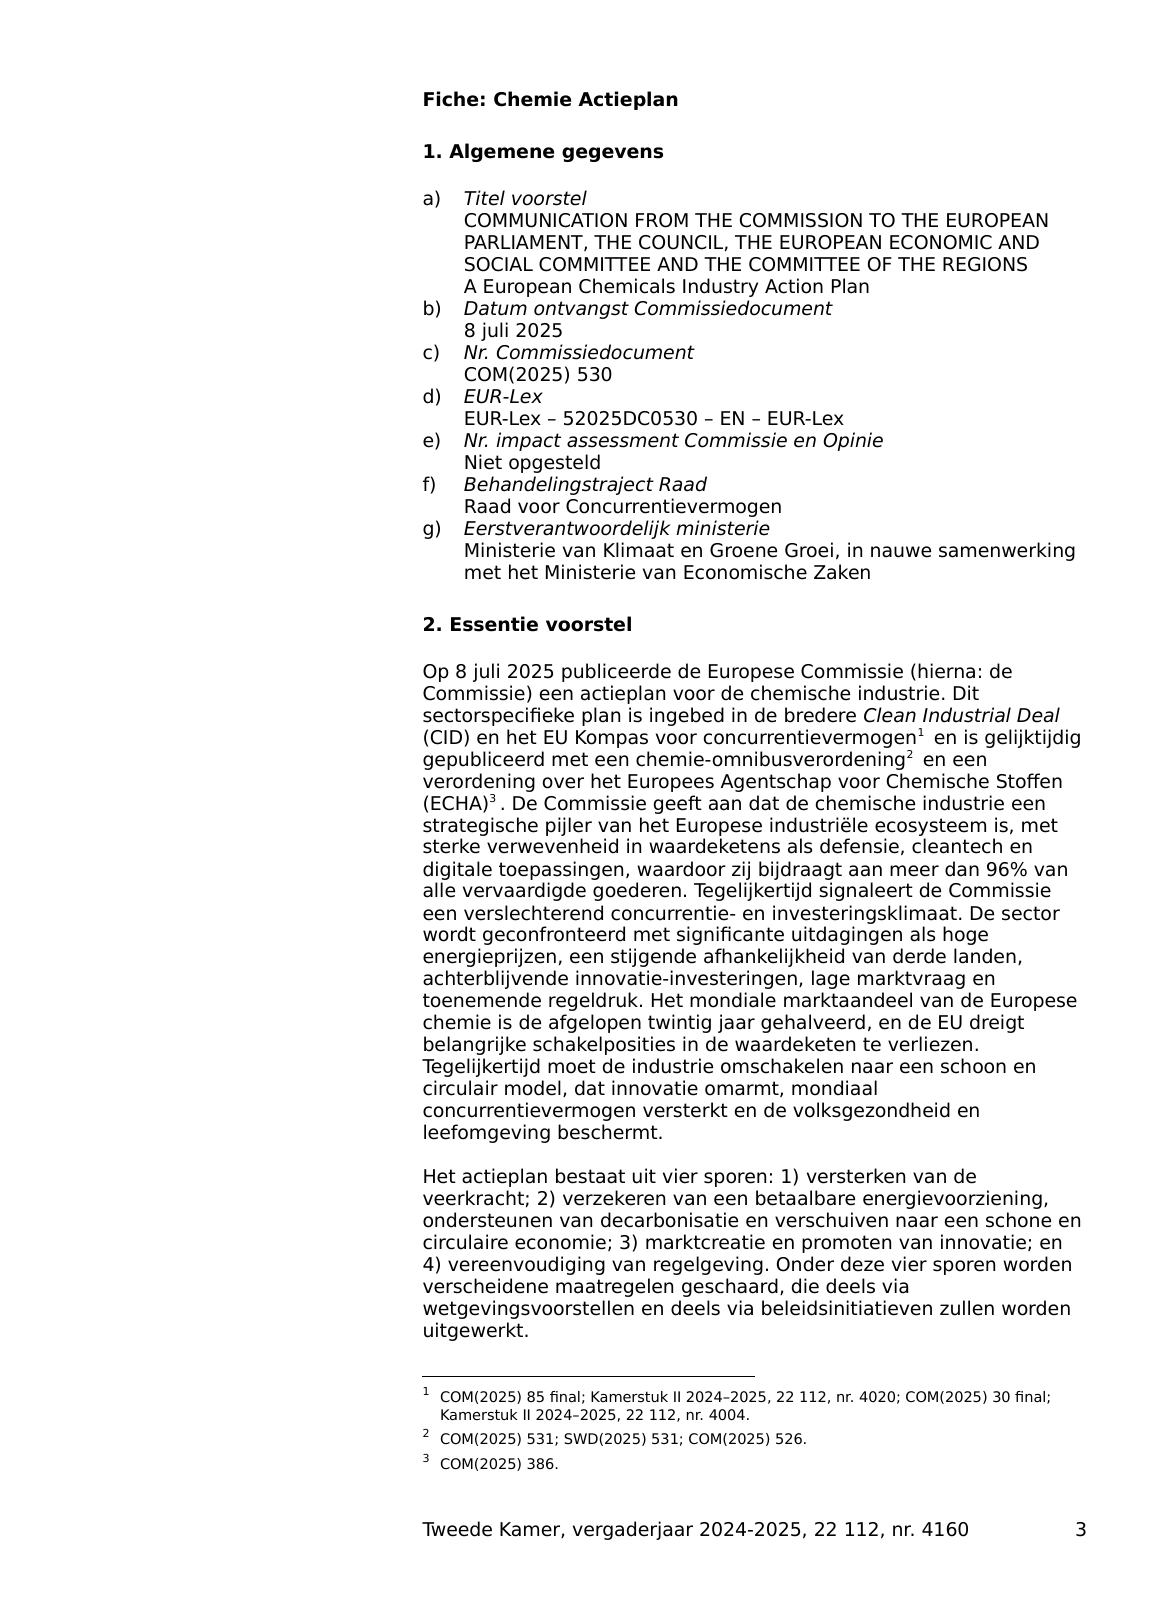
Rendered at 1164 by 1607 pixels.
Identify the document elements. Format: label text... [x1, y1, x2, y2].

subtitle Fiche: Chemie Actieplan [422, 89, 1087, 111]
text f) Behandelingstraject Raad [422, 474, 1087, 496]
subtitle 2. Essentie voorstel [422, 614, 1087, 636]
text Raad voor Concurrentievermogen [464, 496, 1087, 518]
text COM(2025) 386. [422, 1452, 1087, 1474]
text Niet opgesteld [464, 452, 1087, 474]
text g) Eerstverantwoordelijk ministerie [422, 518, 1087, 540]
text b) Datum ontvangst Commissiedocument [422, 298, 1087, 320]
subtitle 1. Algemene gegevens [422, 141, 1087, 163]
text EUR-Lex – 52025DC0530 – EN – EUR-Lex [464, 408, 1087, 430]
text A European Chemicals Industry Action Plan [464, 276, 1087, 298]
text d) EUR-Lex [422, 386, 1087, 408]
text COMMUNICATION FROM THE COMMISSION TO THE EUROPEAN PARLIAMENT, THE COUNCIL, THE EUROPEAN ECONOMIC AND SOCIAL COMMITTEE AND THE COMMITTEE OF THE REGIONS [464, 210, 1087, 276]
text c) Nr. Commissiedocument [422, 342, 1087, 364]
text COM(2025) 531; SWD(2025) 531; COM(2025) 526. [422, 1427, 1087, 1449]
text Ministerie van Klimaat en Groene Groei, in nauwe samenwerking met het Ministerie van Economische Zaken [464, 540, 1087, 584]
text Het actieplan bestaat uit vier sporen: 1) versterken van de veerkracht; 2) verzekeren van een betaalbare energievoorziening, ondersteunen van decarbonisatie en verschuiven naar een schone en circulaire economie; 3) marktcreatie en promoten van innovatie; en 4) vereenvoudiging van regelgeving. Onder deze vier sporen worden verscheidene maatregelen geschaard, die deels via wetgevingsvoorstellen en deels via beleidsinitiatieven zullen worden uitgewerkt. [422, 1166, 1087, 1342]
text Op 8 juli 2025 publiceerde de Europese Commissie (hierna: de Commissie) een actieplan voor de chemische industrie. Dit sectorspecifieke plan is ingebed in de bredere Clean Industrial Deal (CID) en het EU Kompas voor concurrentievermogen en is gelijktijdig gepubliceerd met een chemie-omnibusverordening en een verordening over het Europees Agentschap voor Chemische Stoffen (ECHA). De Commissie geeft aan dat de chemische industrie een strategische pijler van het Europese industriële ecosysteem is, met sterke verwevenheid in waardeketens als defensie, cleantech en digitale toepassingen, waardoor zij bijdraagt aan meer dan 96% van alle vervaardigde goederen. Tegelijkertijd signaleert de Commissie een verslechterend concurrentie- en investeringsklimaat. De sector wordt geconfronteerd met significante uitdagingen als hoge energieprijzen, een stijgende afhankelijkheid van derde landen, achterblijvende innovatie-investeringen, lage marktvraag en toenemende regeldruk. Het mondiale marktaandeel van de Europese chemie is de afgelopen twintig jaar gehalveerd, en de EU dreigt belangrijke schakelposities in de waardeketen te verliezen. Tegelijkertijd moet de industrie omschakelen naar een schoon en circulair model, dat innovatie omarmt, mondiaal concurrentievermogen versterkt en de volksgezondheid en leefomgeving beschermt. [422, 661, 1087, 1144]
text 8 juli 2025 [464, 320, 1087, 342]
text a) Titel voorstel [422, 188, 1087, 210]
text COM(2025) 85 final; Kamerstuk II 2024–2025, 22 112, nr. 4020; COM(2025) 30 final; Kamerstuk II 2024–2025, 22 112, nr. 4004. [422, 1385, 1087, 1424]
text e) Nr. impact assessment Commissie en Opinie [422, 430, 1087, 452]
text COM(2025) 530 [464, 364, 1087, 386]
